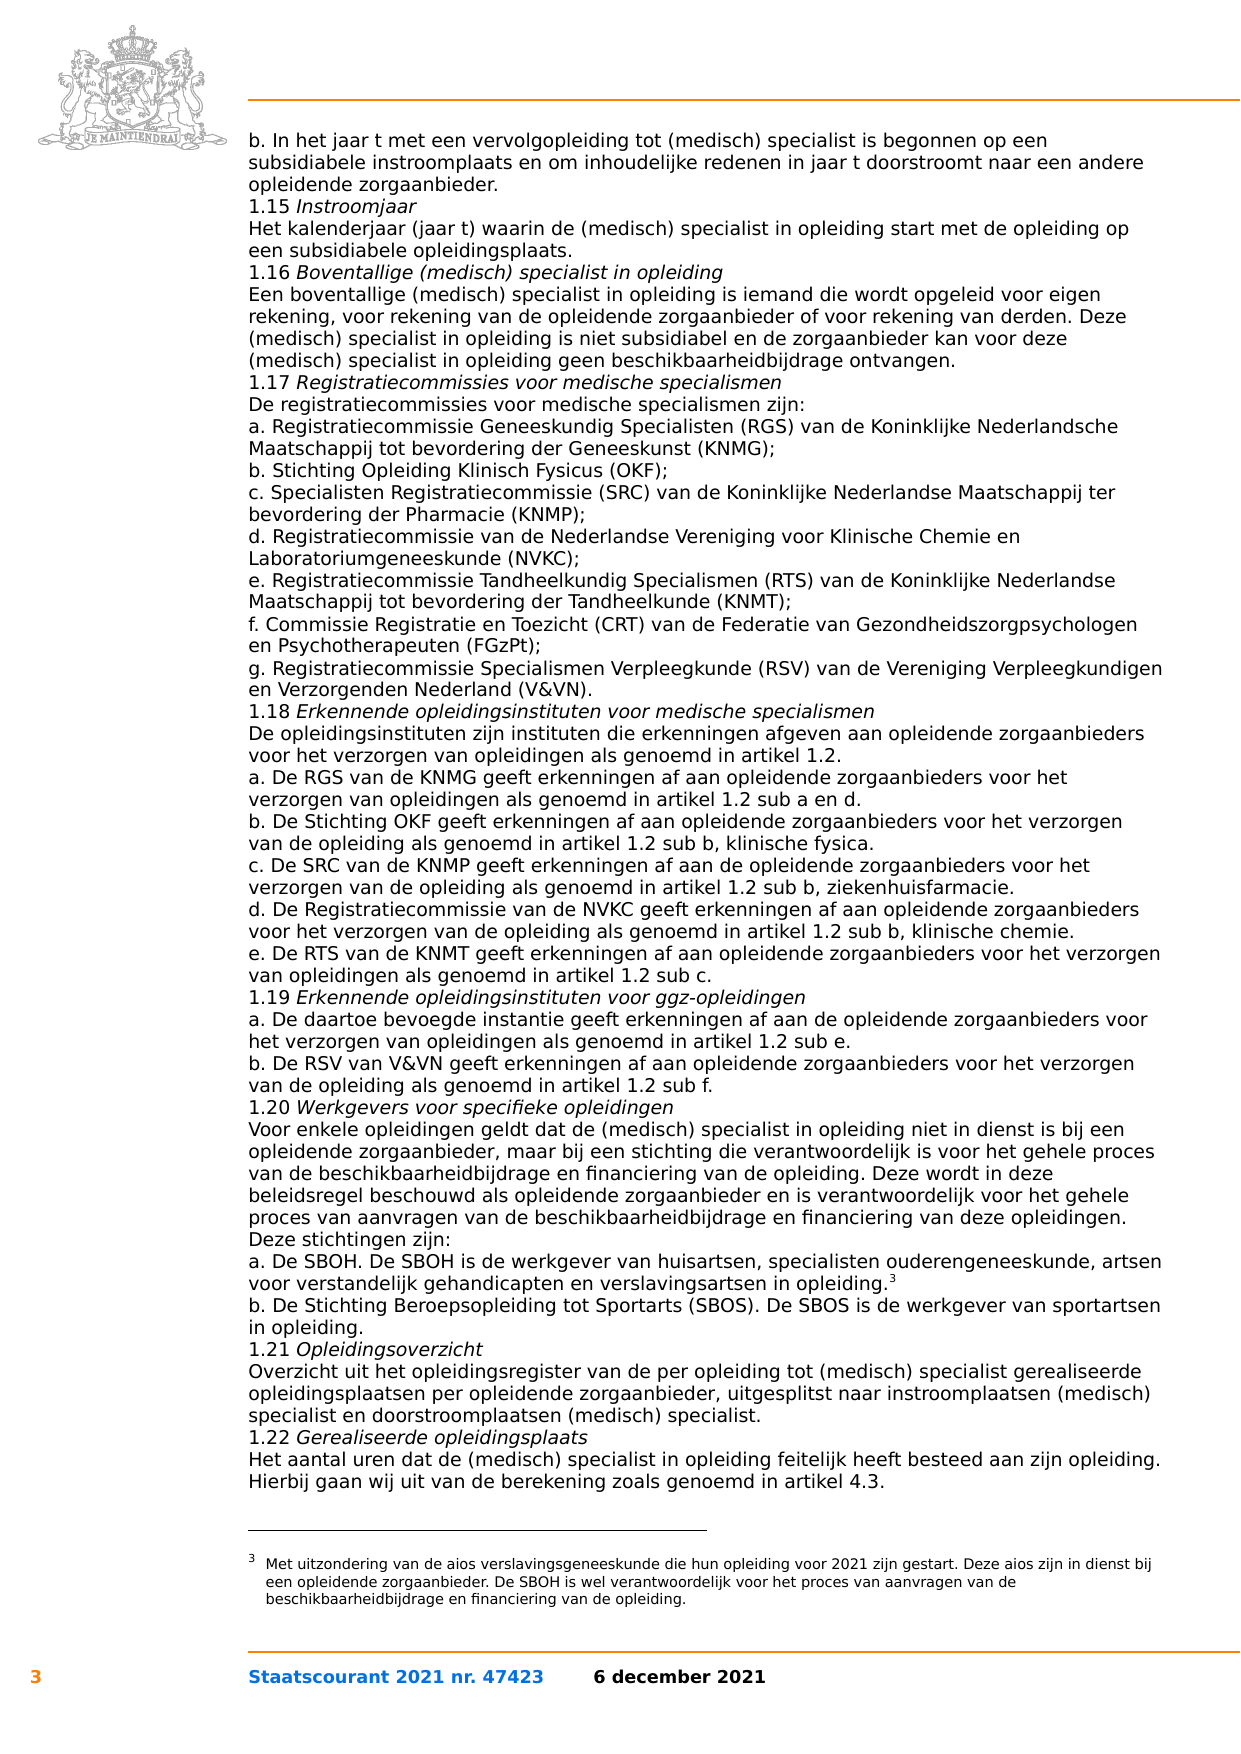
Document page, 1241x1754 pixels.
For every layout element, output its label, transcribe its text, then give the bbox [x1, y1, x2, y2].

text Deze stichtingen zijn: [248, 1229, 1163, 1251]
text Voor enkele opleidingen geldt dat de (medisch) specialist in opleiding niet in dienst is bij een opleidende zorgaanbieder, maar bij een stichting die verantwoordelijk is voor het gehele proces van de beschikbaarheidbijdrage en financiering van de opleiding. Deze wordt in deze beleidsregel beschouwd als opleidende zorgaanbieder en is verantwoordelijk voor het gehele proces van aanvragen van de beschikbaarheidbijdrage en financiering van deze opleidingen. [248, 1119, 1163, 1229]
text a. Registratiecommissie Geneeskundig Specialisten (RGS) van de Koninklijke Nederlandsche Maatschappij tot bevordering der Geneeskunst (KNMG); [248, 416, 1163, 459]
text e. Registratiecommissie Tandheelkundig Specialismen (RTS) van de Koninklijke Nederlandse Maatschappij tot bevordering der Tandheelkunde (KNMT); [248, 569, 1163, 613]
text d. Registratiecommissie van de Nederlandse Vereniging voor Klinische Chemie en Laboratoriumgeneeskunde (NVKC); [248, 526, 1163, 569]
text b. In het jaar t met een vervolgopleiding tot (medisch) specialist is begonnen op een subsidiabele instroomplaats en om inhoudelijke redenen in jaar t doorstroomt naar een andere opleidende zorgaanbieder. [248, 130, 1163, 196]
text b. De Stichting OKF geeft erkenningen af aan opleidende zorgaanbieders voor het verzorgen van de opleiding als genoemd in artikel 1.2 sub b, klinische fysica. [248, 811, 1163, 855]
text c. Specialisten Registratiecommissie (SRC) van de Koninklijke Nederlandse Maatschappij ter bevordering der Pharmacie (KNMP); [248, 482, 1163, 526]
text 1.16 Boventallige (medisch) specialist in opleiding [248, 262, 1163, 284]
text 1.20 Werkgevers voor specifieke opleidingen [248, 1097, 1163, 1119]
text 1.19 Erkennende opleidingsinstituten voor ggz-opleidingen [248, 987, 1163, 1009]
text g. Registratiecommissie Specialismen Verpleegkunde (RSV) van de Vereniging Verpleegkundigen en Verzorgenden Nederland (V&VN). [248, 657, 1163, 701]
text 1.18 Erkennende opleidingsinstituten voor medische specialismen [248, 701, 1163, 723]
text b. De RSV van V&VN geeft erkenningen af aan opleidende zorgaanbieders voor het verzorgen van de opleiding als genoemd in artikel 1.2 sub f. [248, 1053, 1163, 1097]
text Overzicht uit het opleidingsregister van de per opleiding tot (medisch) specialist gerealiseerde opleidingsplaatsen per opleidende zorgaanbieder, uitgesplitst naar instroomplaatsen (medisch) specialist en doorstroomplaatsen (medisch) specialist. [248, 1361, 1163, 1427]
text c. De SRC van de KNMP geeft erkenningen af aan de opleidende zorgaanbieders voor het verzorgen van de opleiding als genoemd in artikel 1.2 sub b, ziekenhuisfarmacie. [248, 855, 1163, 899]
text Een boventallige (medisch) specialist in opleiding is iemand die wordt opgeleid voor eigen rekening, voor rekening van de opleidende zorgaanbieder of voor rekening van derden. Deze (medisch) specialist in opleiding is niet subsidiabel en de zorgaanbieder kan voor deze (medisch) specialist in opleiding geen beschikbaarheidbijdrage ontvangen. [248, 284, 1163, 372]
text Het aantal uren dat de (medisch) specialist in opleiding feitelijk heeft besteed aan zijn opleiding. Hierbij gaan wij uit van de berekening zoals genoemd in artikel 4.3. [248, 1449, 1163, 1493]
text 1.22 Gerealiseerde opleidingsplaats [248, 1427, 1163, 1449]
text b. Stichting Opleiding Klinisch Fysicus (OKF); [248, 459, 1163, 482]
text 1.17 Registratiecommissies voor medische specialismen [248, 372, 1163, 394]
text b. De Stichting Beroepsopleiding tot Sportarts (SBOS). De SBOS is de werkgever van sportartsen in opleiding. [248, 1295, 1163, 1339]
text Met uitzondering van de aios verslavingsgeneeskunde die hun opleiding voor 2021 zijn gestart. Deze aios zijn in dienst bij een opleidende zorgaanbieder. De SBOH is wel verantwoordelijk voor het proces van aanvragen van de beschikbaarheidbijdrage en financiering van de opleiding. [248, 1552, 1163, 1608]
text 1.15 Instroomjaar [248, 196, 1163, 218]
text a. De RGS van de KNMG geeft erkenningen af aan opleidende zorgaanbieders voor het verzorgen van opleidingen als genoemd in artikel 1.2 sub a en d. [248, 767, 1163, 811]
text a. De SBOH. De SBOH is de werkgever van huisartsen, specialisten ouderengeneeskunde, artsen voor verstandelijk gehandicapten en verslavingsartsen in opleiding. [248, 1251, 1163, 1295]
text d. De Registratiecommissie van de NVKC geeft erkenningen af aan opleidende zorgaanbieders voor het verzorgen van de opleiding als genoemd in artikel 1.2 sub b, klinische chemie. [248, 899, 1163, 943]
text a. De daartoe bevoegde instantie geeft erkenningen af aan de opleidende zorgaanbieders voor het verzorgen van opleidingen als genoemd in artikel 1.2 sub e. [248, 1009, 1163, 1053]
text 1.21 Opleidingsoverzicht [248, 1339, 1163, 1361]
text e. De RTS van de KNMT geeft erkenningen af aan opleidende zorgaanbieders voor het verzorgen van opleidingen als genoemd in artikel 1.2 sub c. [248, 943, 1163, 987]
text De opleidingsinstituten zijn instituten die erkenningen afgeven aan opleidende zorgaanbieders voor het verzorgen van opleidingen als genoemd in artikel 1.2. [248, 723, 1163, 767]
text De registratiecommissies voor medische specialismen zijn: [248, 394, 1163, 416]
text f. Commissie Registratie en Toezicht (CRT) van de Federatie van Gezondheidszorgpsychologen en Psychotherapeuten (FGzPt); [248, 613, 1163, 657]
picture [38, 25, 227, 150]
text Het kalenderjaar (jaar t) waarin de (medisch) specialist in opleiding start met de opleiding op een subsidiabele opleidingsplaats. [248, 218, 1163, 262]
